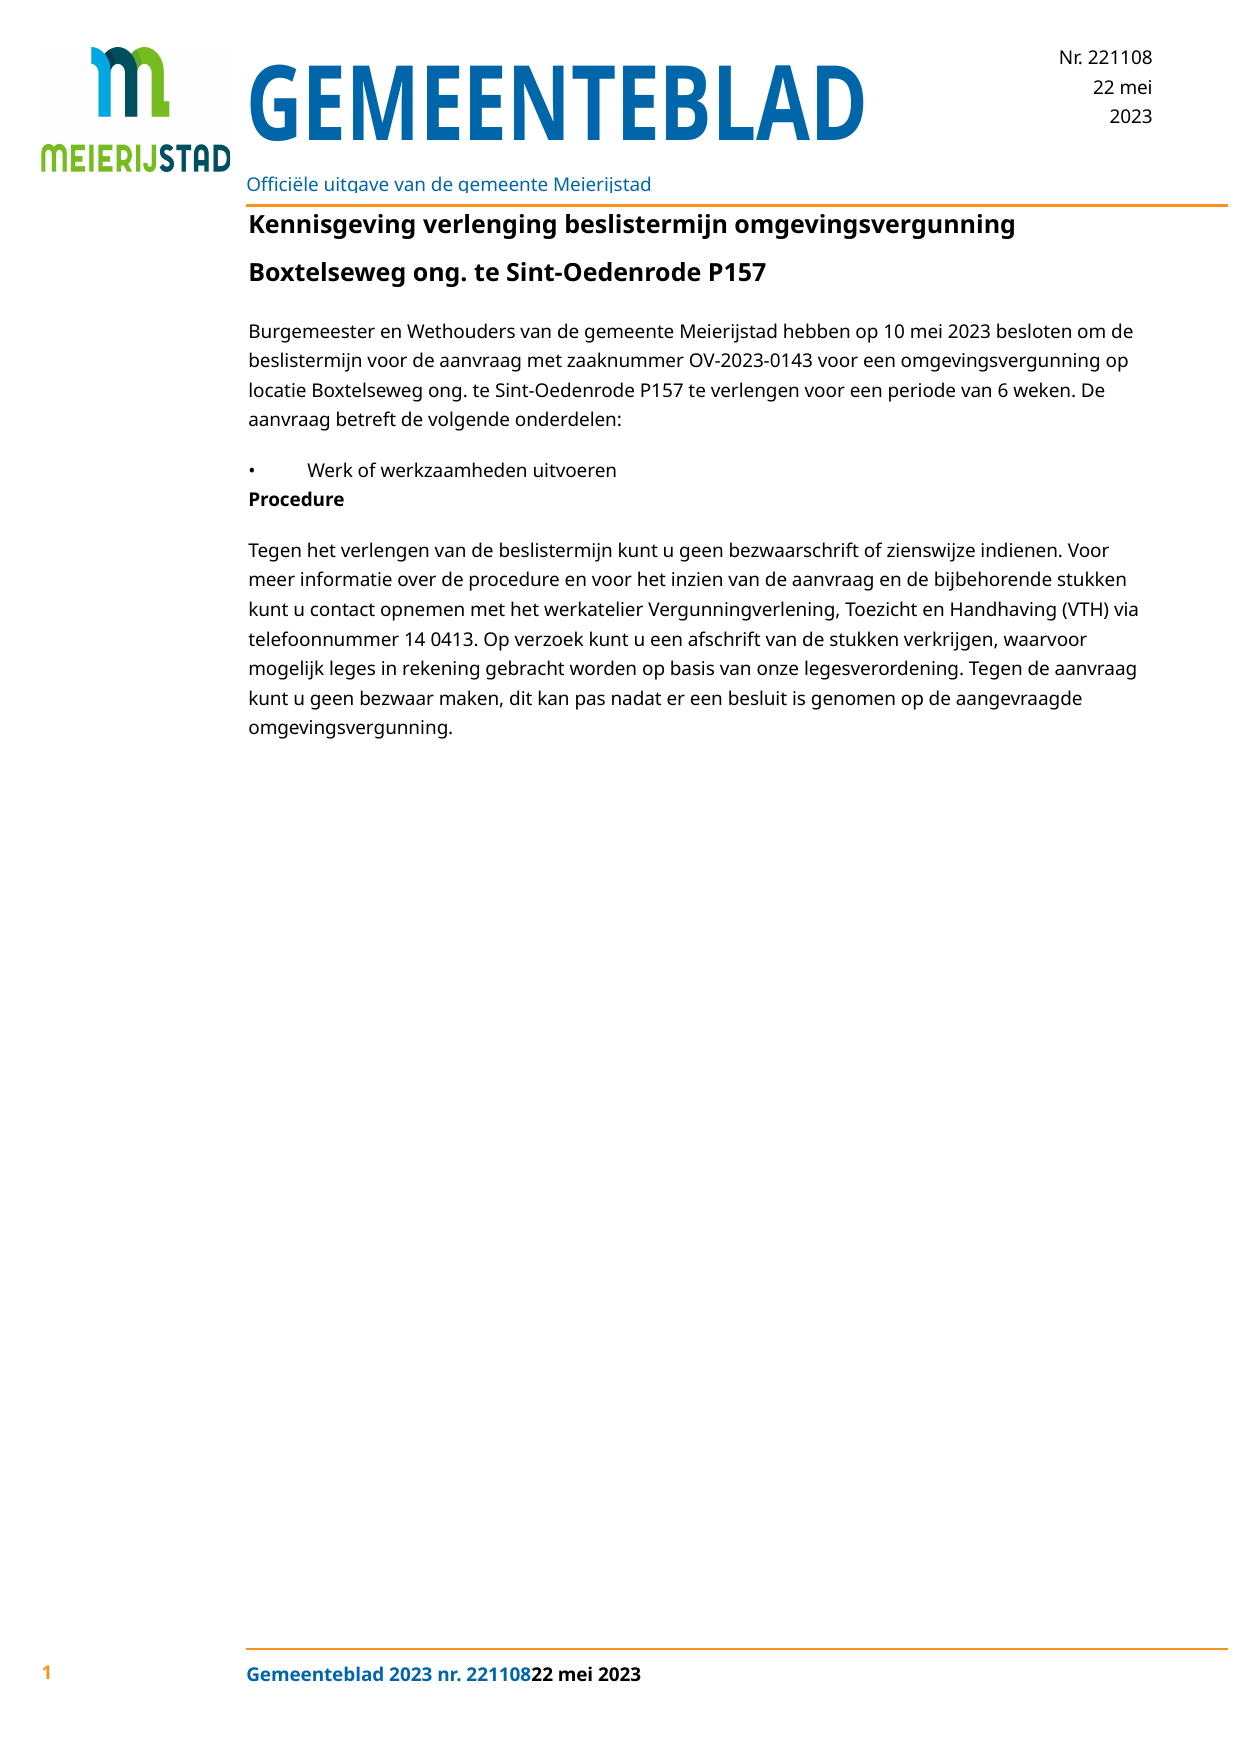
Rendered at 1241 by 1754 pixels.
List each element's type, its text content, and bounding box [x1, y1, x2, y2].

text Burgemeester en Wethouders van de gemeente Meierijstad hebben op 10 mei 2023 besloten om de beslistermijn voor de aanvraag met zaaknummer OV-2023-0143 voor een omgevingsvergunning op locatie Boxtelseweg ong. te Sint-Oedenrode P157 te verlengen voor een periode van 6 weken. De aanvraag betreft de volgende onderdelen: [248, 318, 1152, 432]
picture [41, 47, 231, 172]
list Werk of werkzaamheden uitvoeren [248, 457, 1152, 483]
text Kennisgeving verlenging beslistermijn omgevingsvergunning Boxtelseweg ong. te Sint-Oedenrode P157 [248, 207, 1152, 288]
text Tegen het verlengen van de beslistermijn kunt u geen bezwaarschrift of zienswijze indienen. Voor meer informatie over de procedure en voor het inzien van de aanvraag en de bijbehorende stukken kunt u contact opnemen met het werkatelier Vergunningverlening, Toezicht en Handhaving (VTH) via telefoonnummer 14 0413. Op verzoek kunt u een afschrift van de stukken verkrijgen, waarvoor mogelijk leges in rekening gebracht worden op basis van onze legesverordening. Tegen de aanvraag kunt u geen bezwaar maken, dit kan pas nadat er een besluit is genomen op de aangevraagde omgevingsvergunning. [248, 537, 1152, 740]
text Procedure [248, 487, 1152, 512]
